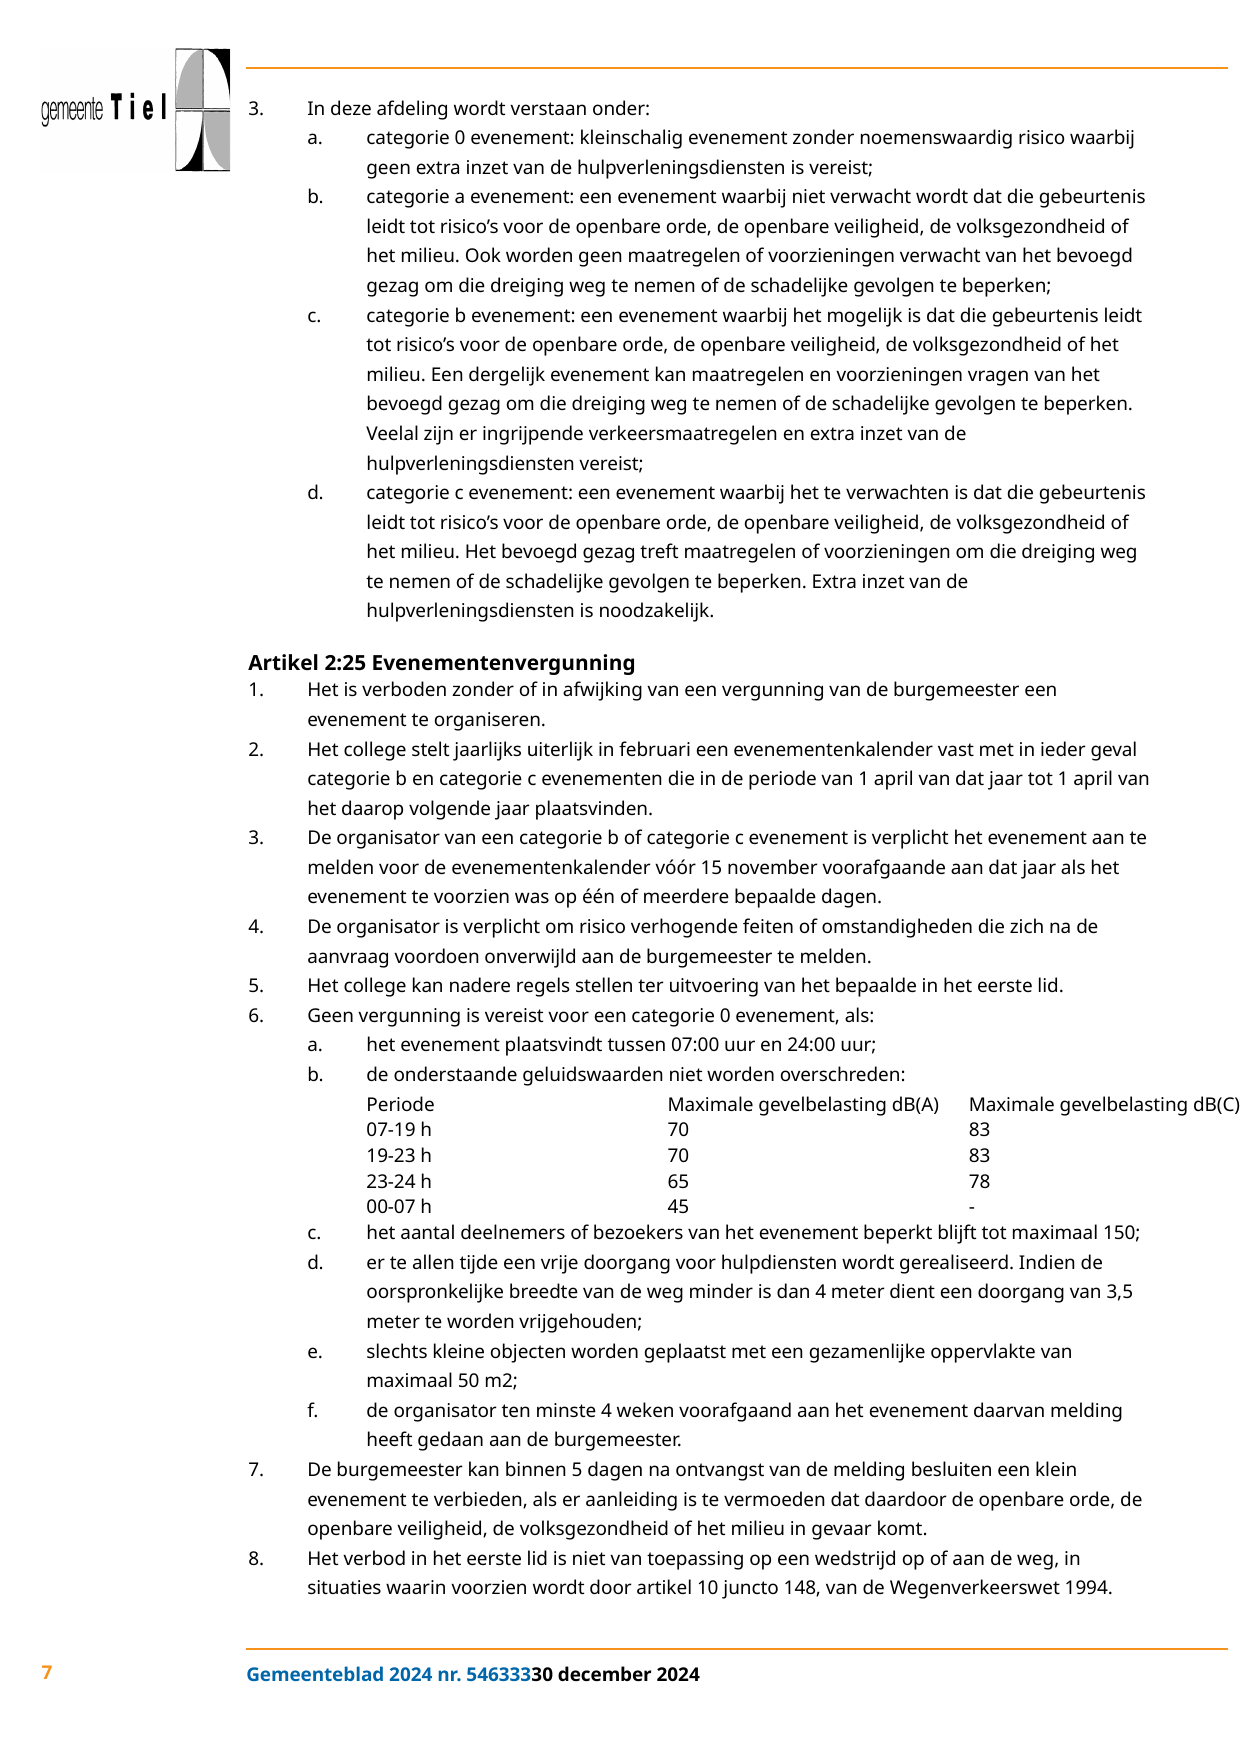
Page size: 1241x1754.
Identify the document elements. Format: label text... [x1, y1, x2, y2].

list De burgemeester kan binnen 5 dagen na ontvangst van de melding besluiten een klein evenement te verbieden, als er aanleiding is te vermoeden dat daardoor de openbare orde, de openbare veiligheid, de volksgezondheid of het milieu in gevaar komt. [248, 1456, 1152, 1541]
list De organisator is verplicht om risico verhogende feiten of omstandigheden die zich na de aanvraag voordoen onverwijld aan de burgemeester te melden. [248, 913, 1152, 968]
list categorie 0 evenement: kleinschalig evenement zonder noemenswaardig risico waarbij geen extra inzet van de hulpverleningsdiensten is vereist; [307, 124, 1152, 180]
text Artikel 2:25 Evenementenvergunning [248, 648, 1152, 677]
list categorie a evenement: een evenement waarbij niet verwacht wordt dat die gebeurtenis leidt tot risico’s voor de openbare orde, de openbare veiligheid, de volksgezondheid of het milieu. Ook worden geen maatregelen of voorzieningen verwacht van het bevoegd gezag om die dreiging weg te nemen of de schadelijke gevolgen te beperken; [307, 183, 1152, 298]
list de onderstaande geluidswaarden niet worden overschreden: [307, 1061, 1152, 1087]
table_cell 83 [969, 1117, 1240, 1142]
list de organisator ten minste 4 weken voorafgaand aan het evenement daarvan melding heeft gedaan aan de burgemeester. [307, 1397, 1152, 1452]
list slechts kleine objecten worden geplaatst met een gezamenlijke oppervlakte van maximaal 50 m2; [307, 1338, 1152, 1393]
list er te allen tijde een vrije doorgang voor hulpdiensten wordt gerealiseerd. Indien de oorspronkelijke breedte van de weg minder is dan 4 meter dient een doorgang van 3,5 meter te worden vrijgehouden; [307, 1249, 1152, 1334]
table_cell 65 [667, 1168, 968, 1194]
table_header Maximale gevelbelasting dB(C) [969, 1091, 1240, 1117]
table_cell 70 [667, 1142, 968, 1168]
list De organisator van een categorie b of categorie c evenement is verplicht het evenement aan te melden voor de evenementenkalender vóór 15 november voorafgaande aan dat jaar als het evenement te voorzien was op één of meerdere bepaalde dagen. [248, 824, 1152, 909]
table_cell 07-19 h [366, 1117, 667, 1142]
picture [41, 47, 231, 172]
list Het college kan nadere regels stellen ter uitvoering van het bepaalde in het eerste lid. [248, 972, 1152, 998]
list het evenement plaatsvindt tussen 07:00 uur en 24:00 uur; [307, 1032, 1152, 1057]
list categorie c evenement: een evenement waarbij het te verwachten is dat die gebeurtenis leidt tot risico’s voor de openbare orde, de openbare veiligheid, de volksgezondheid of het milieu. Het bevoegd gezag treft maatregelen of voorzieningen om die dreiging weg te nemen of de schadelijke gevolgen te beperken. Extra inzet van de hulpverleningsdiensten is noodzakelijk. [307, 479, 1152, 623]
list Het college stelt jaarlijks uiterlijk in februari een evenementenkalender vast met in ieder geval categorie b en categorie c evenementen die in de periode van 1 april van dat jaar tot 1 april van het daarop volgende jaar plaatsvinden. [248, 736, 1152, 821]
table_cell 45 [667, 1194, 968, 1219]
table_cell 70 [667, 1117, 968, 1142]
list categorie b evenement: een evenement waarbij het mogelijk is dat die gebeurtenis leidt tot risico’s voor de openbare orde, de openbare veiligheid, de volksgezondheid of het milieu. Een dergelijk evenement kan maatregelen en voorzieningen vragen van het bevoegd gezag om die dreiging weg te nemen of de schadelijke gevolgen te beperken. Veelal zijn er ingrijpende verkeersmaatregelen en extra inzet van de hulpverleningsdiensten vereist; [307, 302, 1152, 476]
list Geen vergunning is vereist voor een categorie 0 evenement, als: [248, 1002, 1152, 1028]
table_cell 23-24 h [366, 1168, 667, 1194]
table_cell 19-23 h [366, 1142, 667, 1168]
table_cell - [969, 1194, 1240, 1219]
table_cell 00-07 h [366, 1194, 667, 1219]
table_header Maximale gevelbelasting dB(A) [667, 1091, 968, 1117]
table_cell 83 [969, 1142, 1240, 1168]
list Het is verboden zonder of in afwijking van een vergunning van de burgemeester een evenement te organiseren. [248, 677, 1152, 732]
list In deze afdeling wordt verstaan onder: [248, 95, 1152, 121]
table_cell 78 [969, 1168, 1240, 1194]
list Het verbod in het eerste lid is niet van toepassing op een wedstrijd op of aan de weg, in situaties waarin voorzien wordt door artikel 10 juncto 148, van de Wegenverkeerswet 1994. [248, 1545, 1152, 1600]
list het aantal deelnemers of bezoekers van het evenement beperkt blijft tot maximaal 150; [307, 1219, 1152, 1245]
table_header Periode [366, 1091, 667, 1117]
